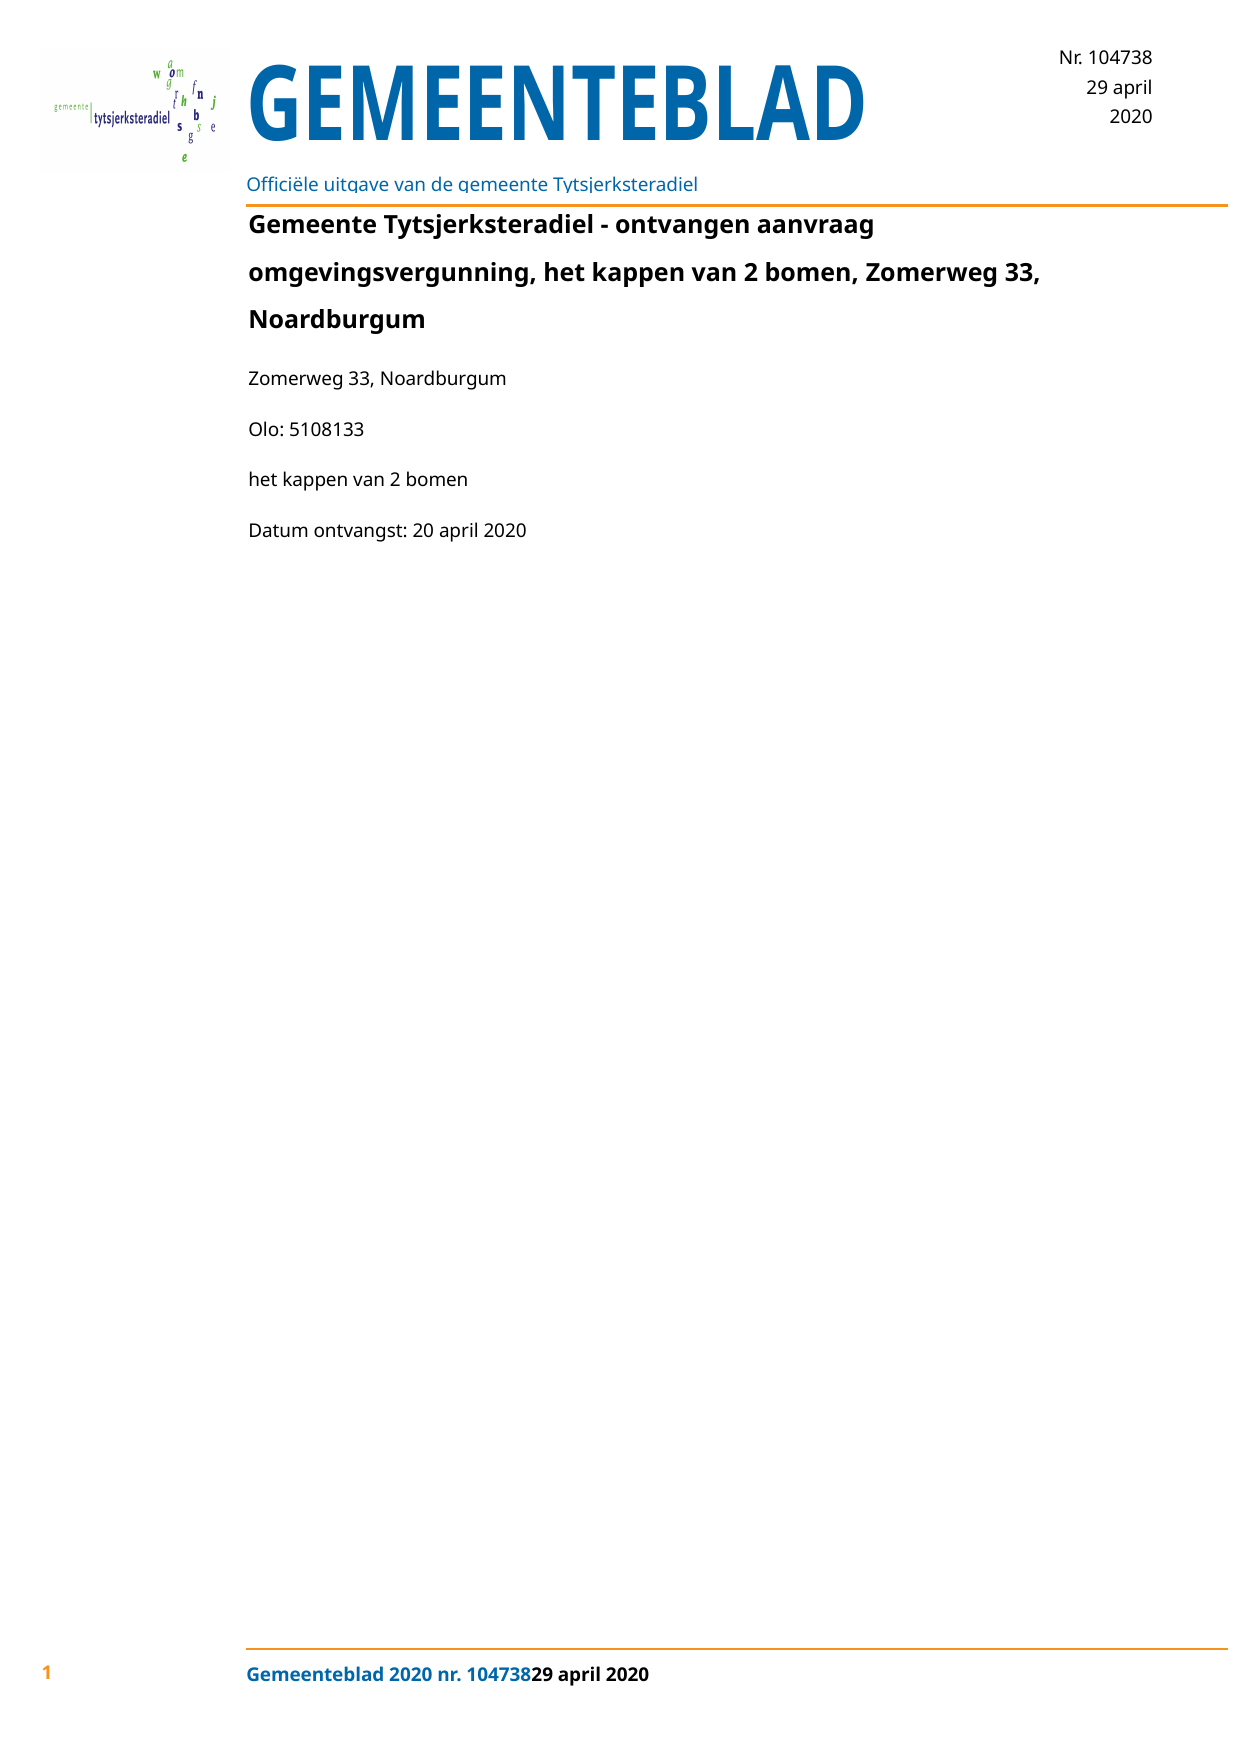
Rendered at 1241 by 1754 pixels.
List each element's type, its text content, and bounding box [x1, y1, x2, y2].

text Zomerweg 33, Noardburgum [248, 366, 1152, 391]
text Olo: 5108133 [248, 416, 1152, 442]
text het kappen van 2 bomen [248, 466, 1152, 492]
text Gemeente Tytsjerksteradiel - ontvangen aanvraag omgevingsvergunning, het kappen van 2 bomen, Zomerweg 33, Noardburgum [248, 207, 1152, 336]
text Datum ontvangst: 20 april 2020 [248, 517, 1152, 542]
picture [41, 47, 231, 172]
